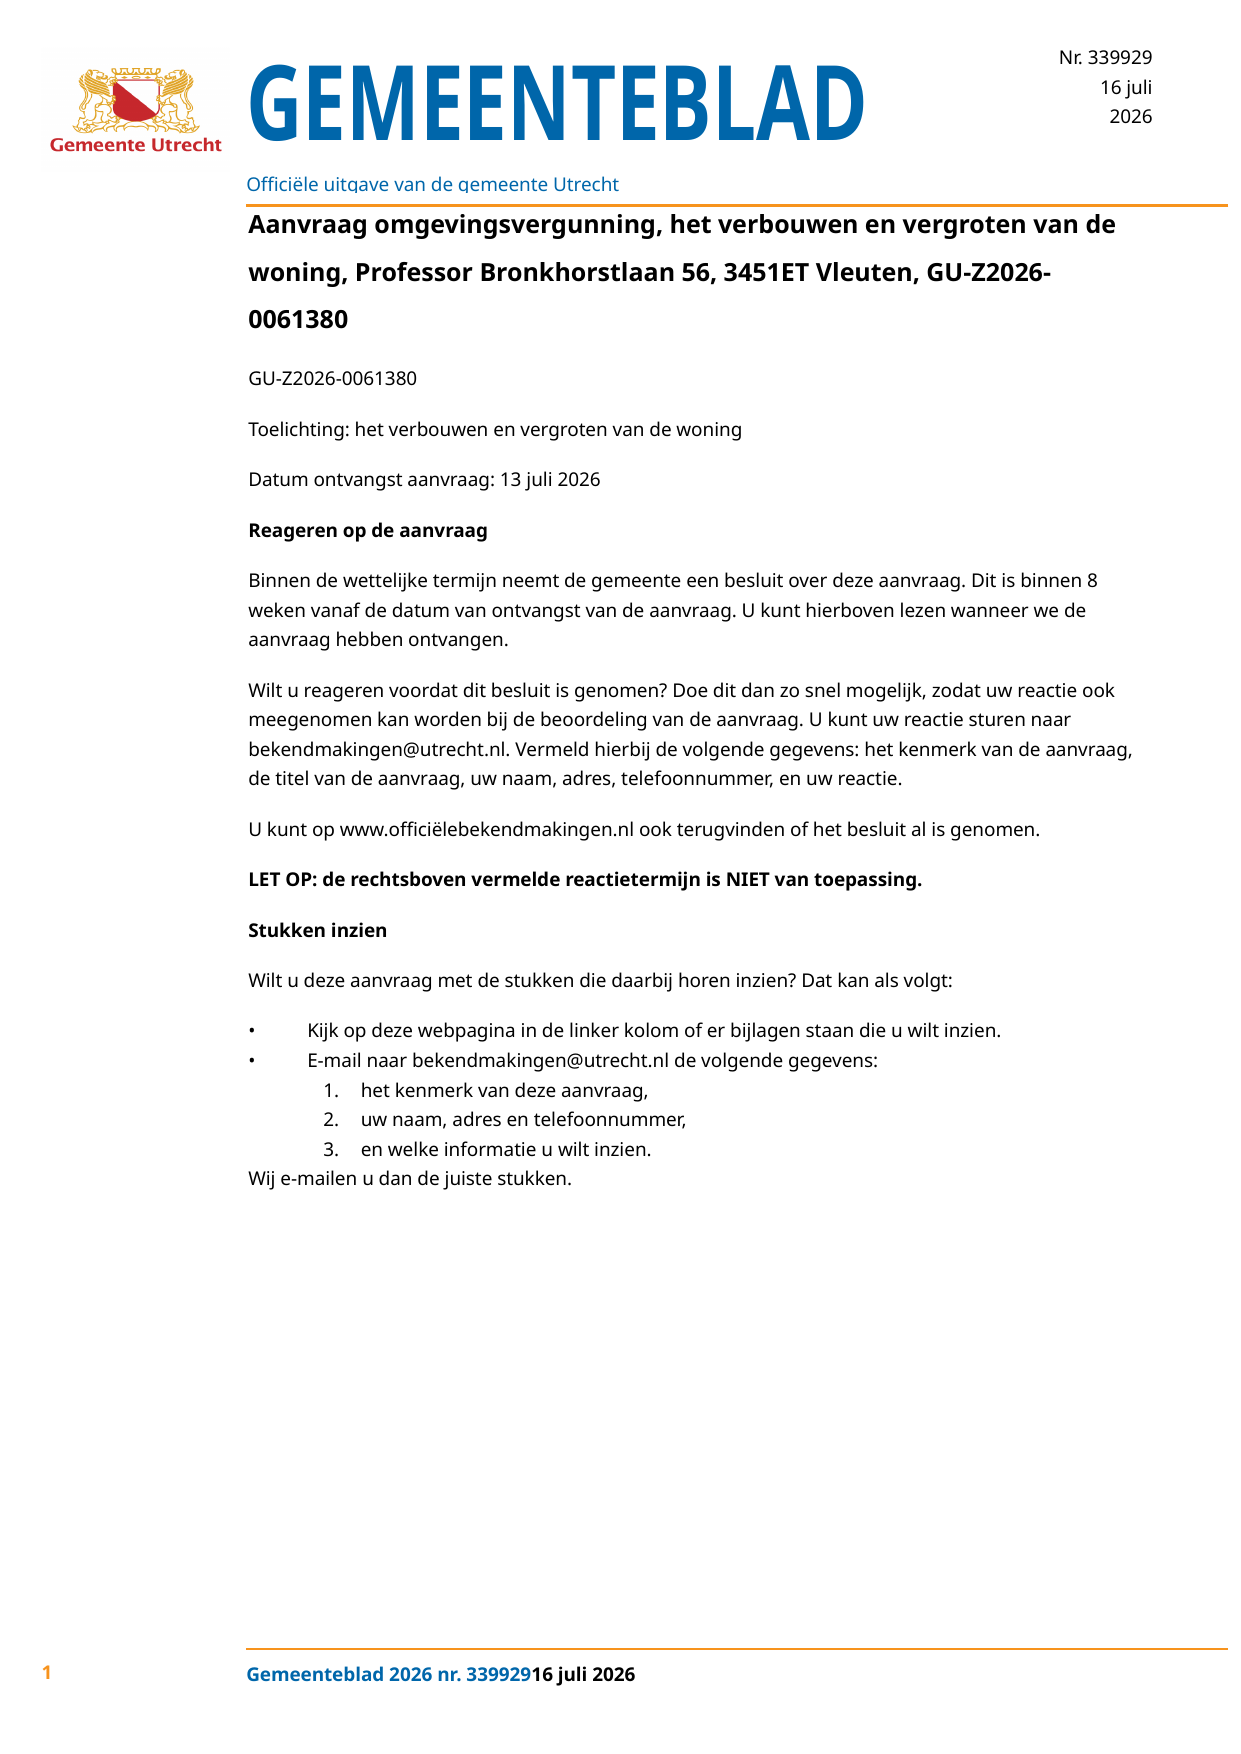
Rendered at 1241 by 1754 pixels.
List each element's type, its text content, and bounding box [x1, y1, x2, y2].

text GU-Z2026-0061380 [248, 366, 1152, 391]
text Binnen de wettelijke termijn neemt de gemeente een besluit over deze aanvraag. Dit is binnen 8 weken vanaf de datum van ontvangst van de aanvraag. U kunt hierboven lezen wanneer we de aanvraag hebben ontvangen. [248, 567, 1152, 652]
text Wilt u reageren voordat dit besluit is genomen? Doe dit dan zo snel mogelijk, zodat uw reactie ook meegenomen kan worden bij de beoordeling van de aanvraag. U kunt uw reactie sturen naar bekendmakingen@utrecht.nl. Vermeld hierbij de volgende gegevens: het kenmerk van de aanvraag, de titel van de aanvraag, uw naam, adres, telefoonnummer, en uw reactie. [248, 677, 1152, 791]
list en welke informatie u wilt inzien. [323, 1136, 1152, 1162]
text Reageren op de aanvraag [248, 517, 1152, 542]
list E-mail naar bekendmakingen@utrecht.nl de volgende gegevens: [248, 1047, 1152, 1073]
text Aanvraag omgevingsvergunning, het verbouwen en vergroten van de woning, Professor Bronkhorstlaan 56, 3451ET Vleuten, GU-Z2026-0061380 [248, 207, 1152, 336]
list Kijk op deze webpagina in de linker kolom of er bijlagen staan die u wilt inzien. [248, 1018, 1152, 1043]
text U kunt op www.officiëlebekendmakingen.nl ook terugvinden of het besluit al is genomen. [248, 816, 1152, 842]
text Wilt u deze aanvraag met de stukken die daarbij horen inzien? Dat kan als volgt: [248, 967, 1152, 993]
text Datum ontvangst aanvraag: 13 juli 2026 [248, 466, 1152, 492]
text Wij e-mailen u dan de juiste stukken. [248, 1166, 1152, 1191]
text LET OP: de rechtsboven vermelde reactietermijn is NIET van toepassing. [248, 866, 1152, 892]
list uw naam, adres en telefoonnummer, [323, 1106, 1152, 1132]
list het kenmerk van deze aanvraag, [323, 1077, 1152, 1102]
text Stukken inzien [248, 917, 1152, 942]
text Toelichting: het verbouwen en vergroten van de woning [248, 416, 1152, 442]
picture [41, 47, 231, 172]
